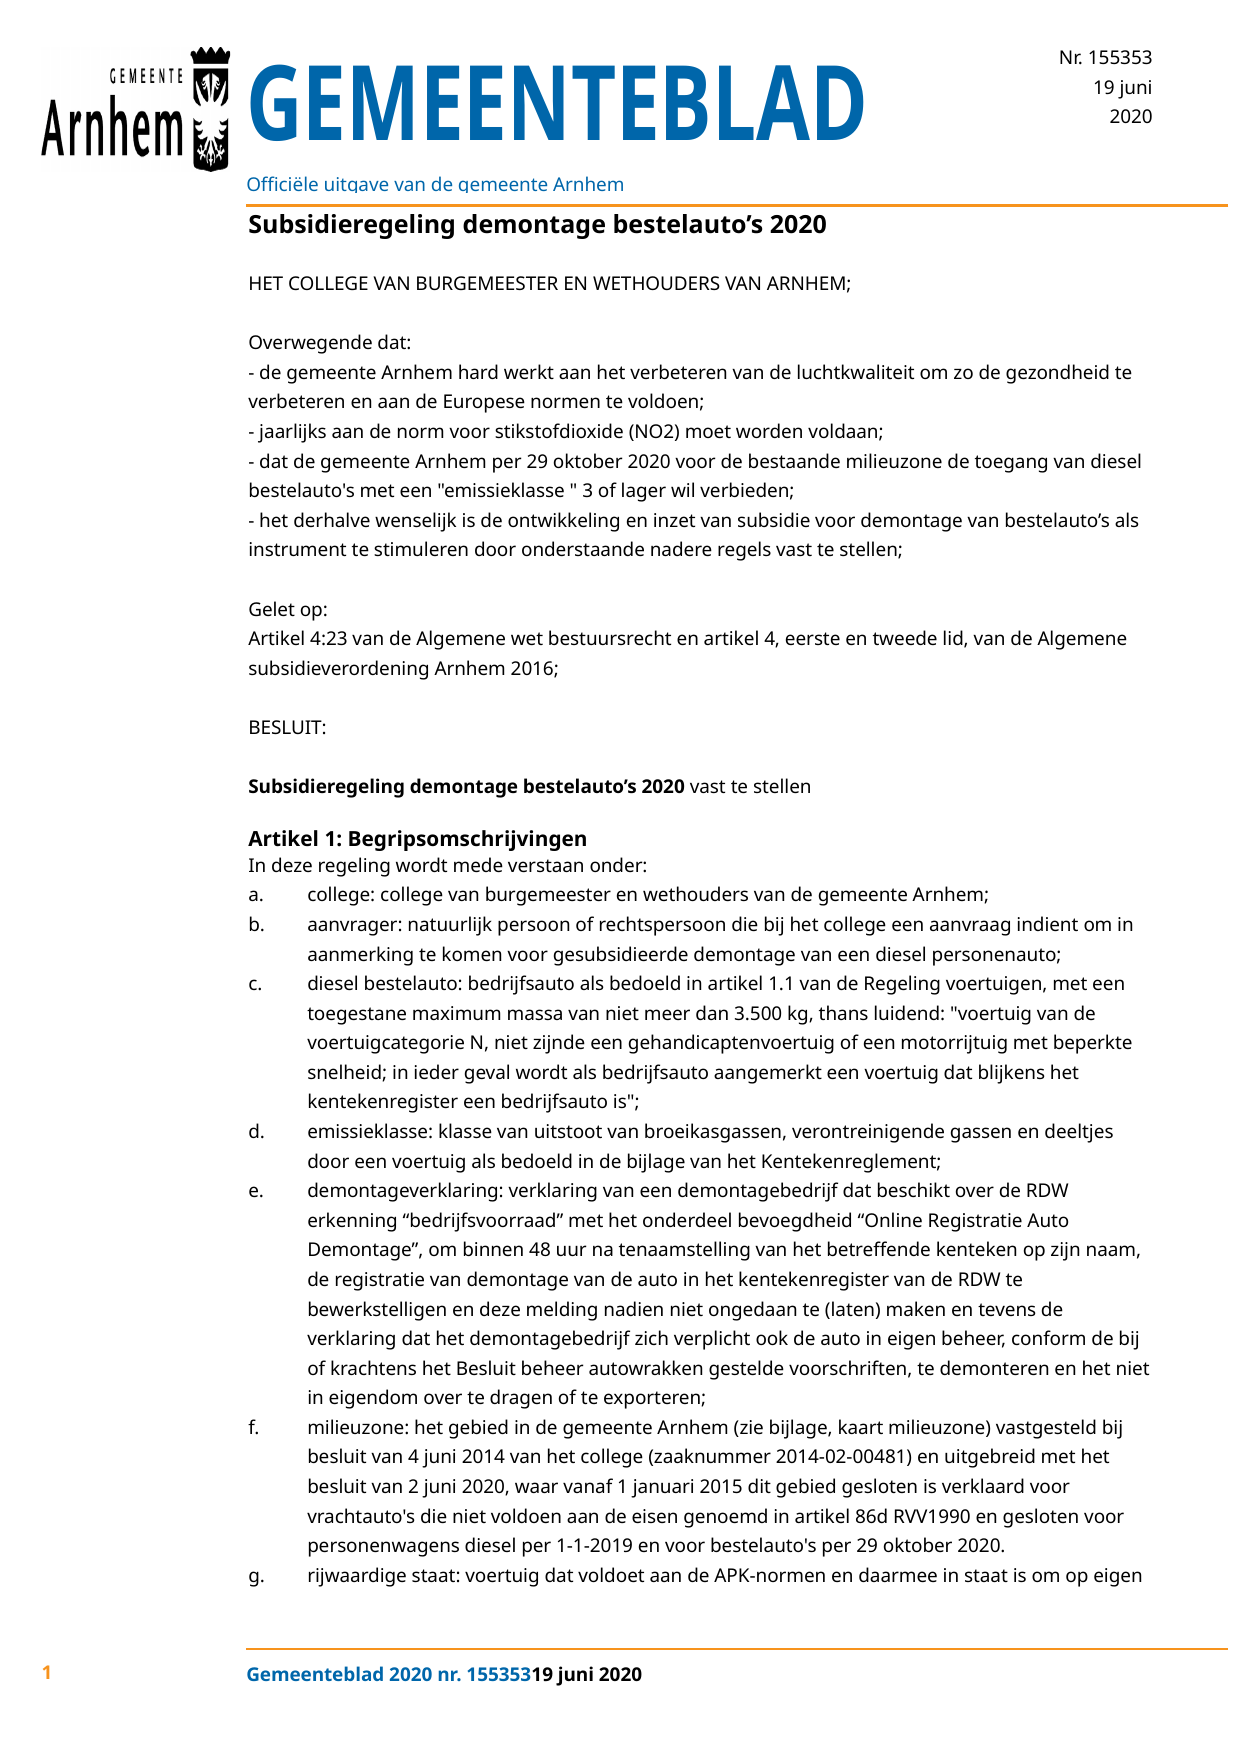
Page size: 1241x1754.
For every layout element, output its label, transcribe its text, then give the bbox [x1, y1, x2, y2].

text - de gemeente Arnhem hard werkt aan het verbeteren van de luchtkwaliteit om zo de gezondheid te verbeteren en aan de Europese normen te voldoen; [248, 359, 1152, 414]
text - dat de gemeente Arnhem per 29 oktober 2020 voor de bestaande milieuzone de toegang van diesel bestelauto's met een "emissieklasse " 3 of lager wil verbieden; [248, 448, 1152, 503]
list diesel bestelauto: bedrijfsauto als bedoeld in artikel 1.1 van de Regeling voertuigen, met een toegestane maximum massa van niet meer dan 3.500 kg, thans luidend: "voertuig van de voertuigcategorie N, niet zijnde een gehandicaptenvoertuig of een motorrijtuig met beperkte snelheid; in ieder geval wordt als bedrijfsauto aangemerkt een voertuig dat blijkens het kentekenregister een bedrijfsauto is"; [248, 970, 1152, 1114]
text Gelet op: [248, 596, 1152, 621]
list rijwaardige staat: voertuig dat voldoet aan de APK-normen en daarmee in staat is om op eigen [248, 1562, 1152, 1588]
text Overwegende dat: [248, 329, 1152, 355]
list demontageverklaring: verklaring van een demontagebedrijf dat beschikt over de RDW erkenning “bedrijfsvoorraad” met het onderdeel bevoegdheid “Online Registratie Auto Demontage”, om binnen 48 uur na tenaamstelling van het betreffende kenteken op zijn naam, de registratie van demontage van de auto in het kentekenregister van de RDW te bewerkstelligen en deze melding nadien niet ongedaan te (laten) maken en tevens de verklaring dat het demontagebedrijf zich verplicht ook de auto in eigen beheer, conform de bij of krachtens het Besluit beheer autowrakken gestelde voorschriften, te demonteren en het niet in eigendom over te dragen of te exporteren; [248, 1177, 1152, 1410]
text HET COLLEGE VAN BURGEMEESTER EN WETHOUDERS VAN ARNHEM; [248, 270, 1152, 296]
list emissieklasse: klasse van uitstoot van broeikasgassen, verontreinigende gassen en deeltjes door een voertuig als bedoeld in de bijlage van het Kentekenreglement; [248, 1118, 1152, 1174]
list college: college van burgemeester en wethouders van de gemeente Arnhem; [248, 882, 1152, 907]
text - jaarlijks aan de norm voor stikstofdioxide (NO2) moet worden voldaan; [248, 418, 1152, 444]
picture [41, 47, 231, 172]
text - het derhalve wenselijk is de ontwikkeling en inzet van subsidie voor demontage van bestelauto’s als instrument te stimuleren door onderstaande nadere regels vast te stellen; [248, 507, 1152, 562]
text In deze regeling wordt mede verstaan onder: [248, 852, 1152, 878]
text Artikel 4:23 van de Algemene wet bestuursrecht en artikel 4, eerste en tweede lid, van de Algemene subsidieverordening Arnhem 2016; [248, 625, 1152, 681]
list aanvrager: natuurlijk persoon of rechtspersoon die bij het college een aanvraag indient om in aanmerking te komen voor gesubsidieerde demontage van een diesel personenauto; [248, 911, 1152, 967]
text Subsidieregeling demontage bestelauto’s 2020 vast te stellen [248, 773, 1152, 799]
text Subsidieregeling demontage bestelauto’s 2020 [248, 207, 1152, 241]
text Artikel 1: Begripsomschrijvingen [248, 824, 1152, 852]
text BESLUIT: [248, 714, 1152, 740]
list milieuzone: het gebied in de gemeente Arnhem (zie bijlage, kaart milieuzone) vastgesteld bij besluit van 4 juni 2014 van het college (zaaknummer 2014-02-00481) en uitgebreid met het besluit van 2 juni 2020, waar vanaf 1 januari 2015 dit gebied gesloten is verklaard voor vrachtauto's die niet voldoen aan de eisen genoemd in artikel 86d RVV1990 en gesloten voor personenwagens diesel per 1-1-2019 en voor bestelauto's per 29 oktober 2020. [248, 1414, 1152, 1558]
